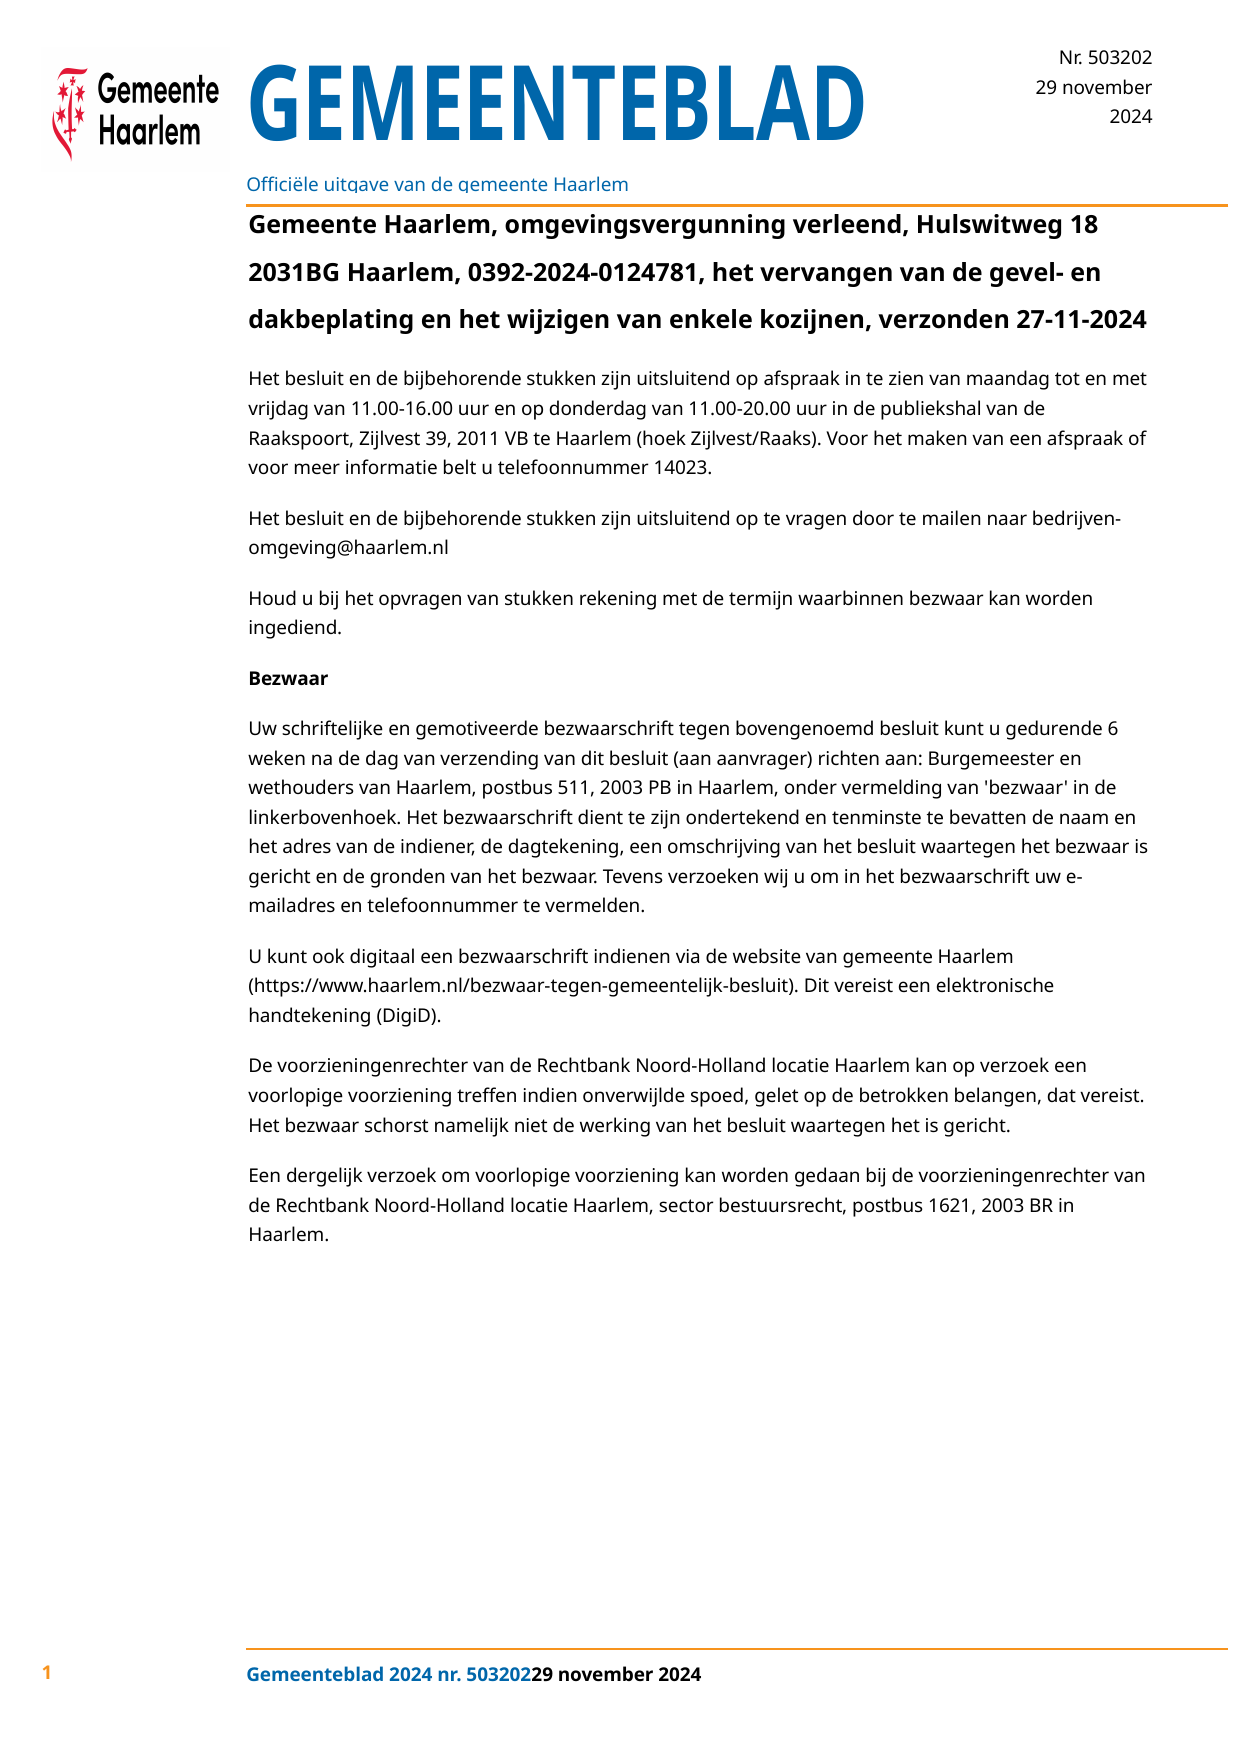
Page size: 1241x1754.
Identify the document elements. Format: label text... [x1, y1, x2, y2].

text U kunt ook digitaal een bezwaarschrift indienen via de website van gemeente Haarlem (https://www.haarlem.nl/bezwaar-tegen-gemeentelijk-besluit). Dit vereist een elektronische handtekening (DigiD). [248, 943, 1152, 1028]
text Uw schriftelijke en gemotiveerde bezwaarschrift tegen bovengenoemd besluit kunt u gedurende 6 weken na de dag van verzending van dit besluit (aan aanvrager) richten aan: Burgemeester en wethouders van Haarlem, postbus 511, 2003 PB in Haarlem, onder vermelding van 'bezwaar' in de linkerbovenhoek. Het bezwaarschrift dient te zijn ondertekend en tenminste te bevatten de naam en het adres van de indiener, de dagtekening, een omschrijving van het besluit waartegen het bezwaar is gericht en de gronden van het bezwaar. Tevens verzoeken wij u om in het bezwaarschrift uw e-mailadres en telefoonnummer te vermelden. [248, 715, 1152, 918]
text Houd u bij het opvragen van stukken rekening met de termijn waarbinnen bezwaar kan worden ingediend. [248, 585, 1152, 640]
text Het besluit en de bijbehorende stukken zijn uitsluitend op afspraak in te zien van maandag tot en met vrijdag van 11.00-16.00 uur en op donderdag van 11.00-20.00 uur in de publiekshal van de Raakspoort, Zijlvest 39, 2011 VB te Haarlem (hoek Zijlvest/Raaks). Voor het maken van een afspraak of voor meer informatie belt u telefoonnummer 14023. [248, 366, 1152, 480]
text De voorzieningenrechter van de Rechtbank Noord-Holland locatie Haarlem kan op verzoek een voorlopige voorziening treffen indien onverwijlde spoed, gelet op de betrokken belangen, dat vereist. Het bezwaar schorst namelijk niet de werking van het besluit waartegen het is gericht. [248, 1053, 1152, 1137]
text Bezwaar [248, 665, 1152, 690]
text Gemeente Haarlem, omgevingsvergunning verleend, Hulswitweg 18 2031BG Haarlem, 0392-2024-0124781, het vervangen van de gevel- en dakbeplating en het wijzigen van enkele kozijnen, verzonden 27-11-2024 [248, 207, 1152, 336]
text Het besluit en de bijbehorende stukken zijn uitsluitend op te vragen door te mailen naar bedrijven-omgeving@haarlem.nl [248, 505, 1152, 560]
text Een dergelijk verzoek om voorlopige voorziening kan worden gedaan bij de voorzieningenrechter van de Rechtbank Noord-Holland locatie Haarlem, sector bestuursrecht, postbus 1621, 2003 BR in Haarlem. [248, 1162, 1152, 1247]
picture [41, 47, 231, 172]
